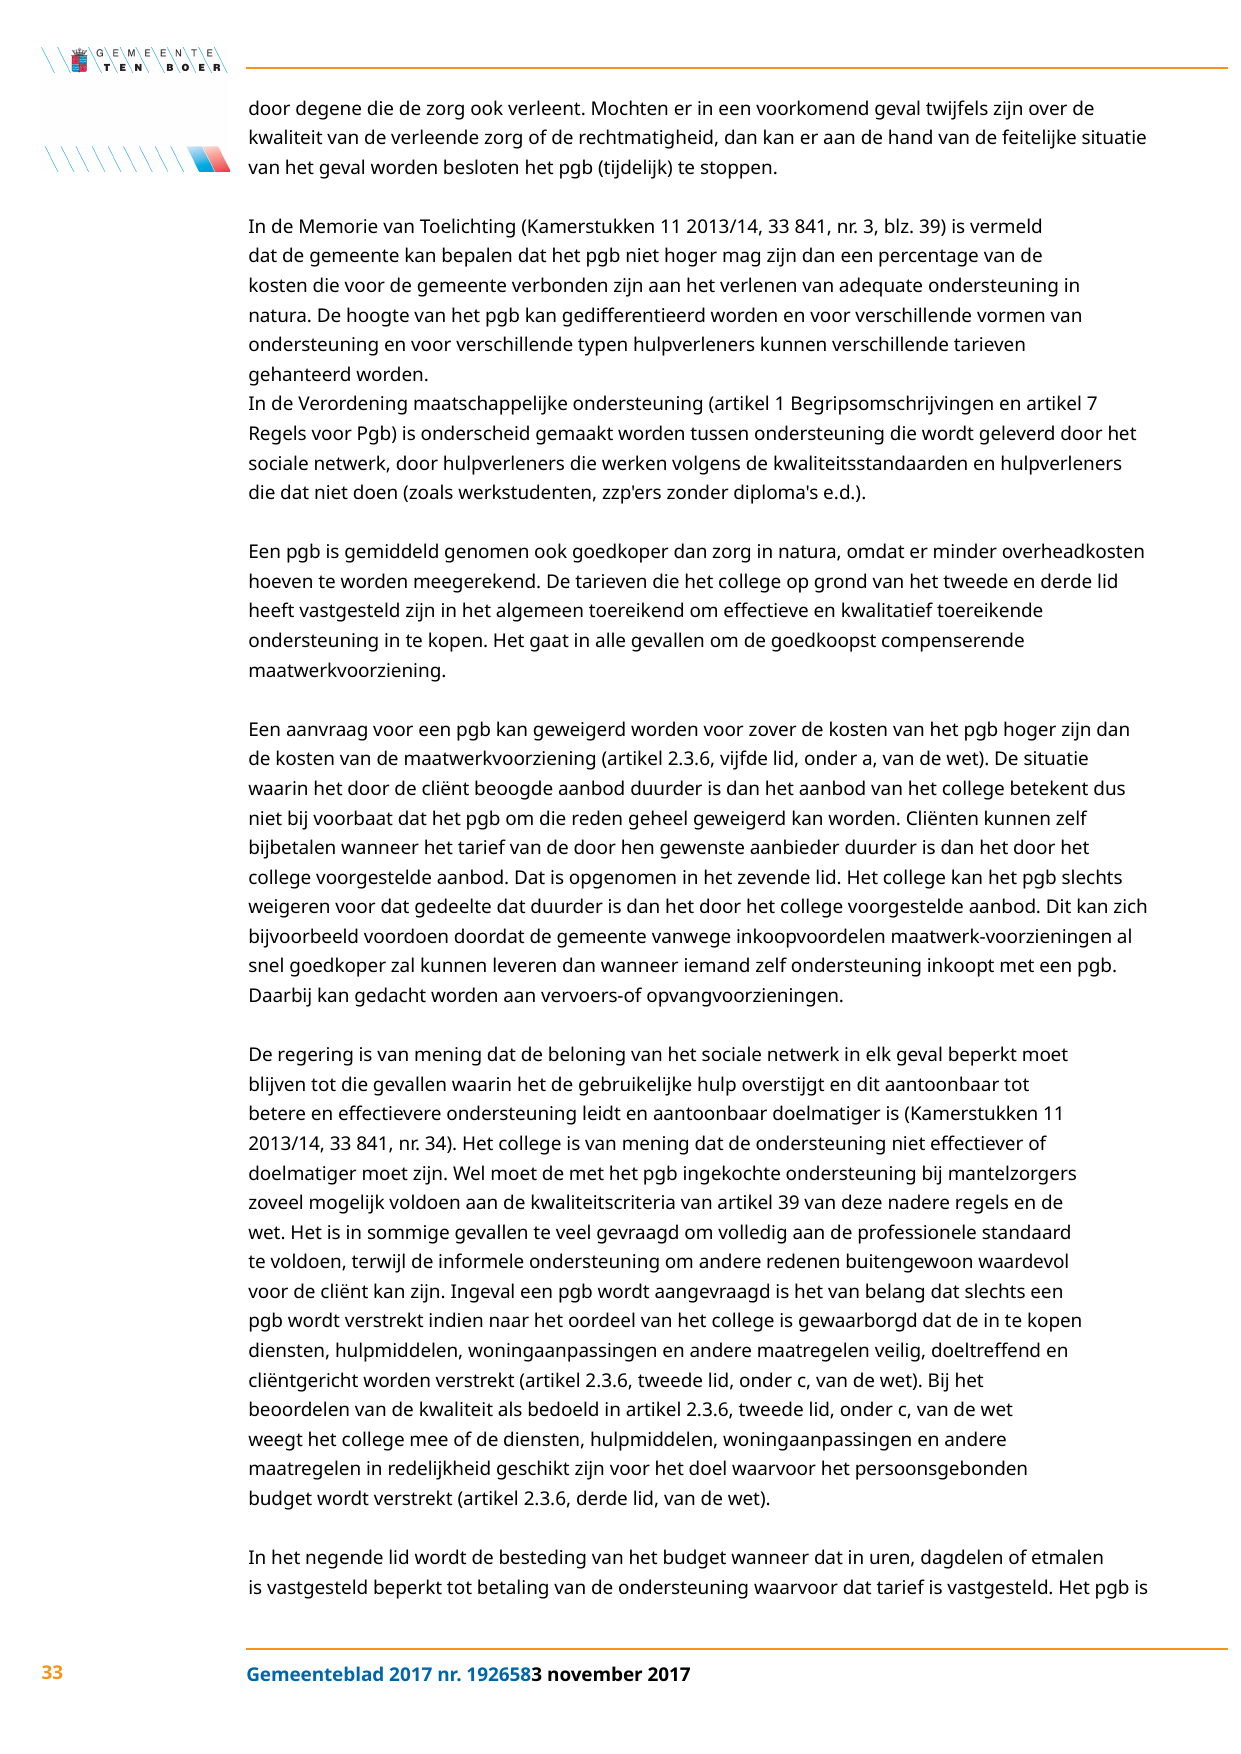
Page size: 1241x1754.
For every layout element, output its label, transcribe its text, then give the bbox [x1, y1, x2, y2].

text doelmatiger moet zijn. Wel moet de met het pgb ingekochte ondersteuning bij mantelzorgers [248, 1160, 1152, 1186]
text ondersteuning en voor verschillende typen hulpverleners kunnen verschillende tarieven [248, 331, 1152, 357]
text budget wordt verstrekt (artikel 2.3.6, derde lid, van de wet). [248, 1485, 1152, 1511]
text pgb wordt verstrekt indien naar het oordeel van het college is gewaarborgd dat de in te kopen [248, 1308, 1152, 1333]
text is vastgesteld beperkt tot betaling van de ondersteuning waarvoor dat tarief is vastgesteld. Het pgb is [248, 1574, 1152, 1600]
text weegt het college mee of de diensten, hulpmiddelen, woningaanpassingen en andere [248, 1426, 1152, 1452]
text diensten, hulpmiddelen, woningaanpassingen en andere maatregelen veilig, doeltreffend en [248, 1337, 1152, 1363]
text dat de gemeente kan bepalen dat het pgb niet hoger mag zijn dan een percentage van de [248, 243, 1152, 268]
text betere en effectievere ondersteuning leidt en aantoonbaar doelmatiger is (Kamerstukken 11 [248, 1101, 1152, 1126]
text door degene die de zorg ook verleent. Mochten er in een voorkomend geval twijfels zijn over de kwaliteit van de verleende zorg of de rechtmatigheid, dan kan er aan de hand van de feitelijke situatie van het geval worden besloten het pgb (tijdelijk) te stoppen. [248, 95, 1152, 180]
text De regering is van mening dat de beloning van het sociale netwerk in elk geval beperkt moet [248, 1041, 1152, 1067]
text gehanteerd worden. [248, 361, 1152, 387]
text 2013/14, 33 841, nr. 34). Het college is van mening dat de ondersteuning niet effectiever of [248, 1130, 1152, 1156]
text cliëntgericht worden verstrekt (artikel 2.3.6, tweede lid, onder c, van de wet). Bij het [248, 1367, 1152, 1393]
text voor de cliënt kan zijn. Ingeval een pgb wordt aangevraagd is het van belang dat slechts een [248, 1278, 1152, 1304]
text In de Verordening maatschappelijke ondersteuning (artikel 1 Begripsomschrijvingen en artikel 7 Regels voor Pgb) is onderscheid gemaakt worden tussen ondersteuning die wordt geleverd door het sociale netwerk, door hulpverleners die werken volgens de kwaliteitsstandaarden en hulpverleners die dat niet doen (zoals werkstudenten, zzp'ers zonder diploma's e.d.). [248, 391, 1152, 505]
text blijven tot die gevallen waarin het de gebruikelijke hulp overstijgt en dit aantoonbaar tot [248, 1071, 1152, 1097]
text beoordelen van de kwaliteit als bedoeld in artikel 2.3.6, tweede lid, onder c, van de wet [248, 1396, 1152, 1422]
text maatregelen in redelijkheid geschikt zijn voor het doel waarvoor het persoonsgebonden [248, 1456, 1152, 1481]
text Een aanvraag voor een pgb kan geweigerd worden voor zover de kosten van het pgb hoger zijn dan de kosten van de maatwerkvoorziening (artikel 2.3.6, vijfde lid, onder a, van de wet). De situatie waarin het door de cliënt beoogde aanbod duurder is dan het aanbod van het college betekent dus niet bij voorbaat dat het pgb om die reden geheel geweigerd kan worden. Cliënten kunnen zelf bijbetalen wanneer het tarief van de door hen gewenste aanbieder duurder is dan het door het college voorgestelde aanbod. Dat is opgenomen in het zevende lid. Het college kan het pgb slechts weigeren voor dat gedeelte dat duurder is dan het door het college voorgestelde aanbod. Dit kan zich bijvoorbeeld voordoen doordat de gemeente vanwege inkoopvoordelen maatwerk-voorzieningen al snel goedkoper zal kunnen leveren dan wanneer iemand zelf ondersteuning inkoopt met een pgb. Daarbij kan gedacht worden aan vervoers-of opvangvoorzieningen. [248, 716, 1152, 1008]
text Een pgb is gemiddeld genomen ook goedkoper dan zorg in natura, omdat er minder overheadkosten hoeven te worden meegerekend. De tarieven die het college op grond van het tweede en derde lid heeft vastgesteld zijn in het algemeen toereikend om effectieve en kwalitatief toereikende ondersteuning in te kopen. Het gaat in alle gevallen om de goedkoopst compenserende maatwerkvoorziening. [248, 538, 1152, 683]
picture [41, 47, 231, 172]
text In de Memorie van Toelichting (Kamerstukken 11 2013/14, 33 841, nr. 3, blz. 39) is vermeld [248, 213, 1152, 239]
text wet. Het is in sommige gevallen te veel gevraagd om volledig aan de professionele standaard [248, 1219, 1152, 1245]
text In het negende lid wordt de besteding van het budget wanneer dat in uren, dagdelen of etmalen [248, 1544, 1152, 1570]
text natura. De hoogte van het pgb kan gedifferentieerd worden en voor verschillende vormen van [248, 302, 1152, 328]
text zoveel mogelijk voldoen aan de kwaliteitscriteria van artikel 39 van deze nadere regels en de [248, 1189, 1152, 1215]
text kosten die voor de gemeente verbonden zijn aan het verlenen van adequate ondersteuning in [248, 272, 1152, 298]
text te voldoen, terwijl de informele ondersteuning om andere redenen buitengewoon waardevol [248, 1248, 1152, 1274]
